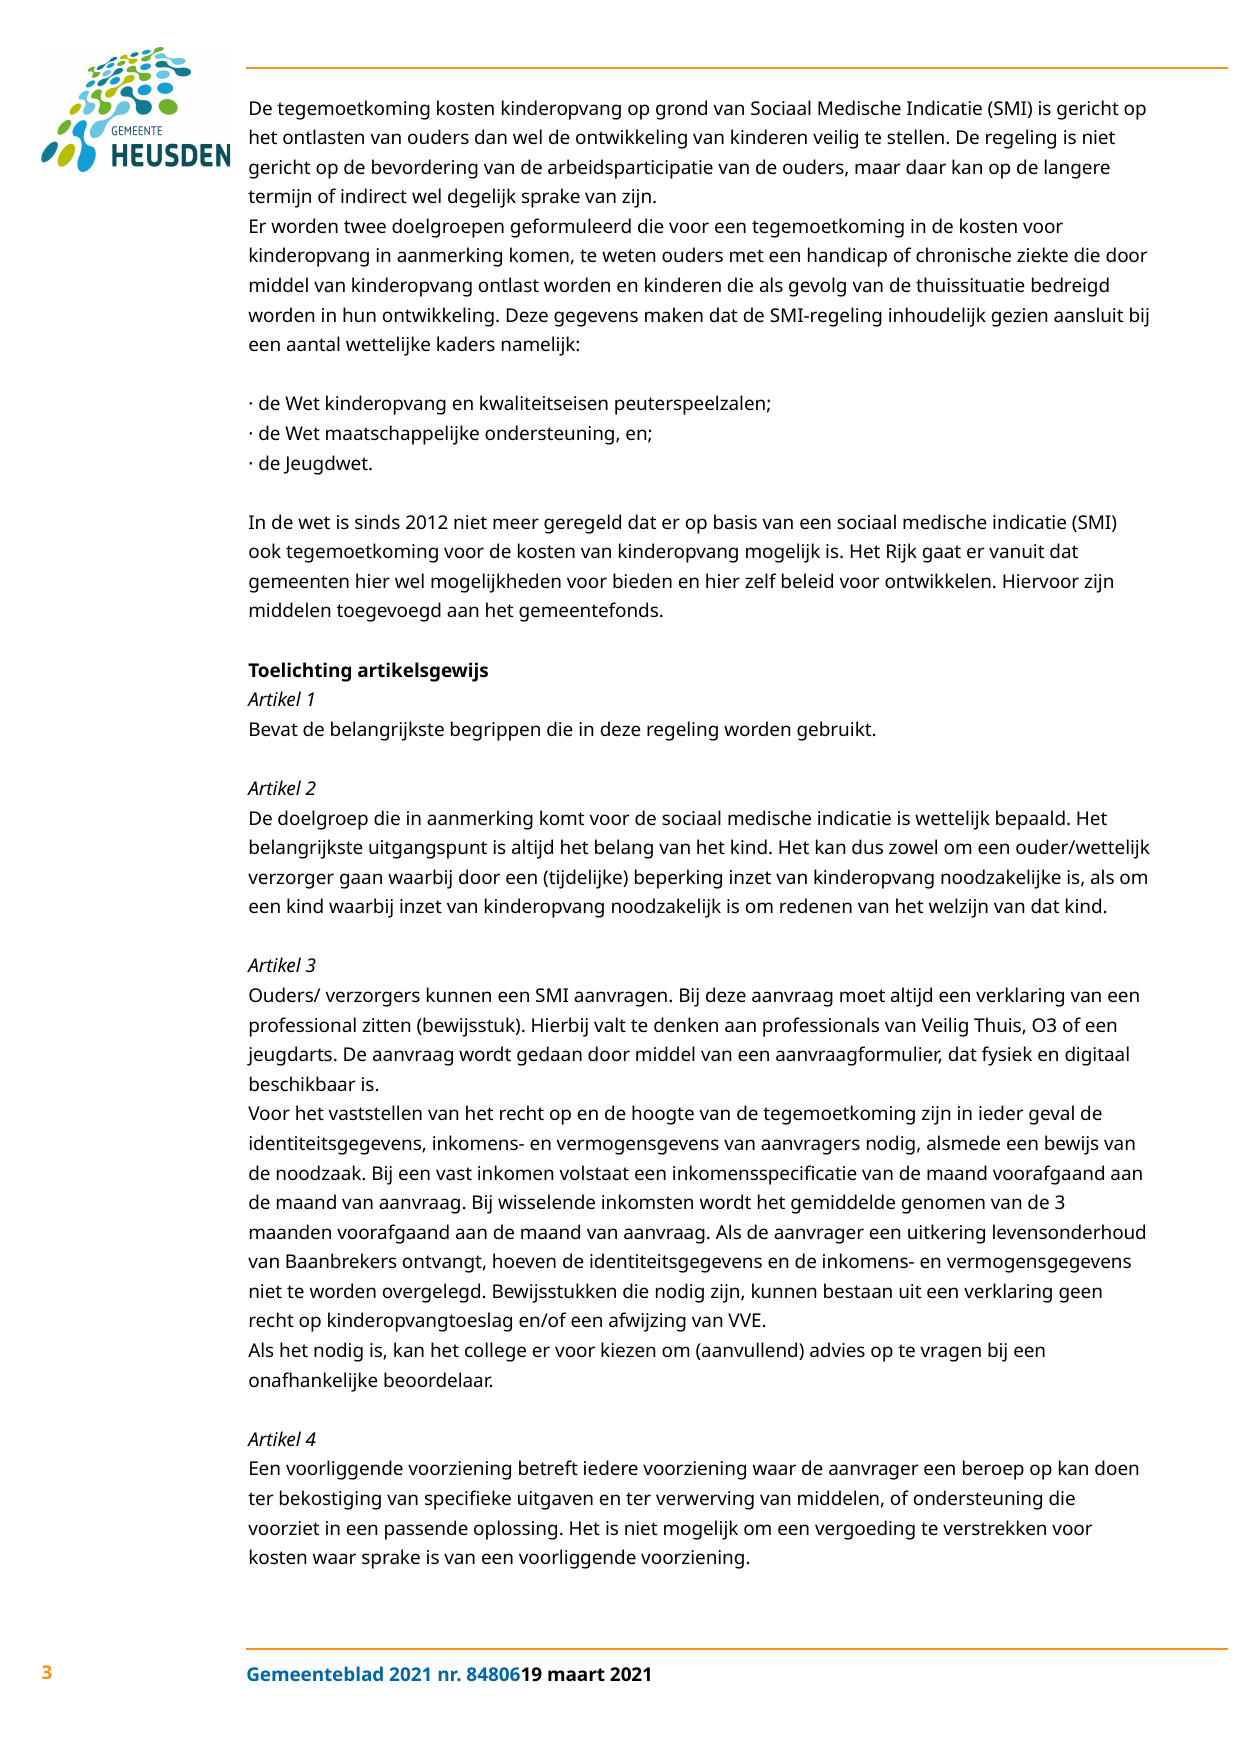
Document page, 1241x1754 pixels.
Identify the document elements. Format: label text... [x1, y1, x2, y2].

text Ouders/ verzorgers kunnen een SMI aanvragen. Bij deze aanvraag moet altijd een verklaring van een professional zitten (bewijsstuk). Hierbij valt te denken aan professionals van Veilig Thuis, O3 of een jeugdarts. De aanvraag wordt gedaan door middel van een aanvraagformulier, dat fysiek en digitaal beschikbaar is. [248, 982, 1152, 1097]
text Artikel 3 [248, 953, 1152, 978]
text Voor het vaststellen van het recht op en de hoogte van de tegemoetkoming zijn in ieder geval de identiteitsgegevens, inkomens- en vermogensgevens van aanvragers nodig, alsmede een bewijs van de noodzaak. Bij een vast inkomen volstaat een inkomensspecificatie van de maand voorafgaand aan de maand van aanvraag. Bij wisselende inkomsten wordt het gemiddelde genomen van de 3 maanden voorafgaand aan de maand van aanvraag. Als de aanvrager een uitkering levensonderhoud van Baanbrekers ontvangt, hoeven de identiteitsgegevens en de inkomens- en vermogensgegevens niet te worden overgelegd. Bewijsstukken die nodig zijn, kunnen bestaan uit een verklaring geen recht op kinderopvangtoeslag en/of een afwijzing van VVE. [248, 1101, 1152, 1333]
text Een voorliggende voorziening betreft iedere voorziening waar de aanvrager een beroep op kan doen ter bekostiging van specifieke uitgaven en ter verwerving van middelen, of ondersteuning die voorziet in een passende oplossing. Het is niet mogelijk om een vergoeding te verstrekken voor kosten waar sprake is van een voorliggende voorziening. [248, 1456, 1152, 1570]
text Artikel 2 [248, 775, 1152, 801]
text Er worden twee doelgroepen geformuleerd die voor een tegemoetkoming in de kosten voor kinderopvang in aanmerking komen, te weten ouders met een handicap of chronische ziekte die door middel van kinderopvang ontlast worden en kinderen die als gevolg van de thuissituatie bedreigd worden in hun ontwikkeling. Deze gegevens maken dat de SMI-regeling inhoudelijk gezien aansluit bij een aantal wettelijke kaders namelijk: [248, 213, 1152, 357]
text Artikel 1 [248, 686, 1152, 712]
text Bevat de belangrijkste begrippen die in deze regeling worden gebruikt. [248, 716, 1152, 742]
text In de wet is sinds 2012 niet meer geregeld dat er op basis van een sociaal medische indicatie (SMI) ook tegemoetkoming voor de kosten van kinderopvang mogelijk is. Het Rijk gaat er vanuit dat gemeenten hier wel mogelijkheden voor bieden en hier zelf beleid voor ontwikkelen. Hiervoor zijn middelen toegevoegd aan het gemeentefonds. [248, 509, 1152, 623]
text · de Wet maatschappelijke ondersteuning, en; [248, 420, 1152, 446]
text Toelichting artikelsgewijs [248, 657, 1152, 683]
text · de Wet kinderopvang en kwaliteitseisen peuterspeelzalen; [248, 391, 1152, 416]
text · de Jeugdwet. [248, 450, 1152, 476]
picture [41, 47, 231, 172]
text De doelgroep die in aanmerking komt voor de sociaal medische indicatie is wettelijk bepaald. Het belangrijkste uitgangspunt is altijd het belang van het kind. Het kan dus zowel om een ouder/wettelijk verzorger gaan waarbij door een (tijdelijke) beperking inzet van kinderopvang noodzakelijke is, als om een kind waarbij inzet van kinderopvang noodzakelijk is om redenen van het welzijn van dat kind. [248, 805, 1152, 919]
text De tegemoetkoming kosten kinderopvang op grond van Sociaal Medische Indicatie (SMI) is gericht op het ontlasten van ouders dan wel de ontwikkeling van kinderen veilig te stellen. De regeling is niet gericht op de bevordering van de arbeidsparticipatie van de ouders, maar daar kan op de langere termijn of indirect wel degelijk sprake van zijn. [248, 95, 1152, 209]
text Als het nodig is, kan het college er voor kiezen om (aanvullend) advies op te vragen bij een onafhankelijke beoordelaar. [248, 1337, 1152, 1393]
text Artikel 4 [248, 1426, 1152, 1452]
